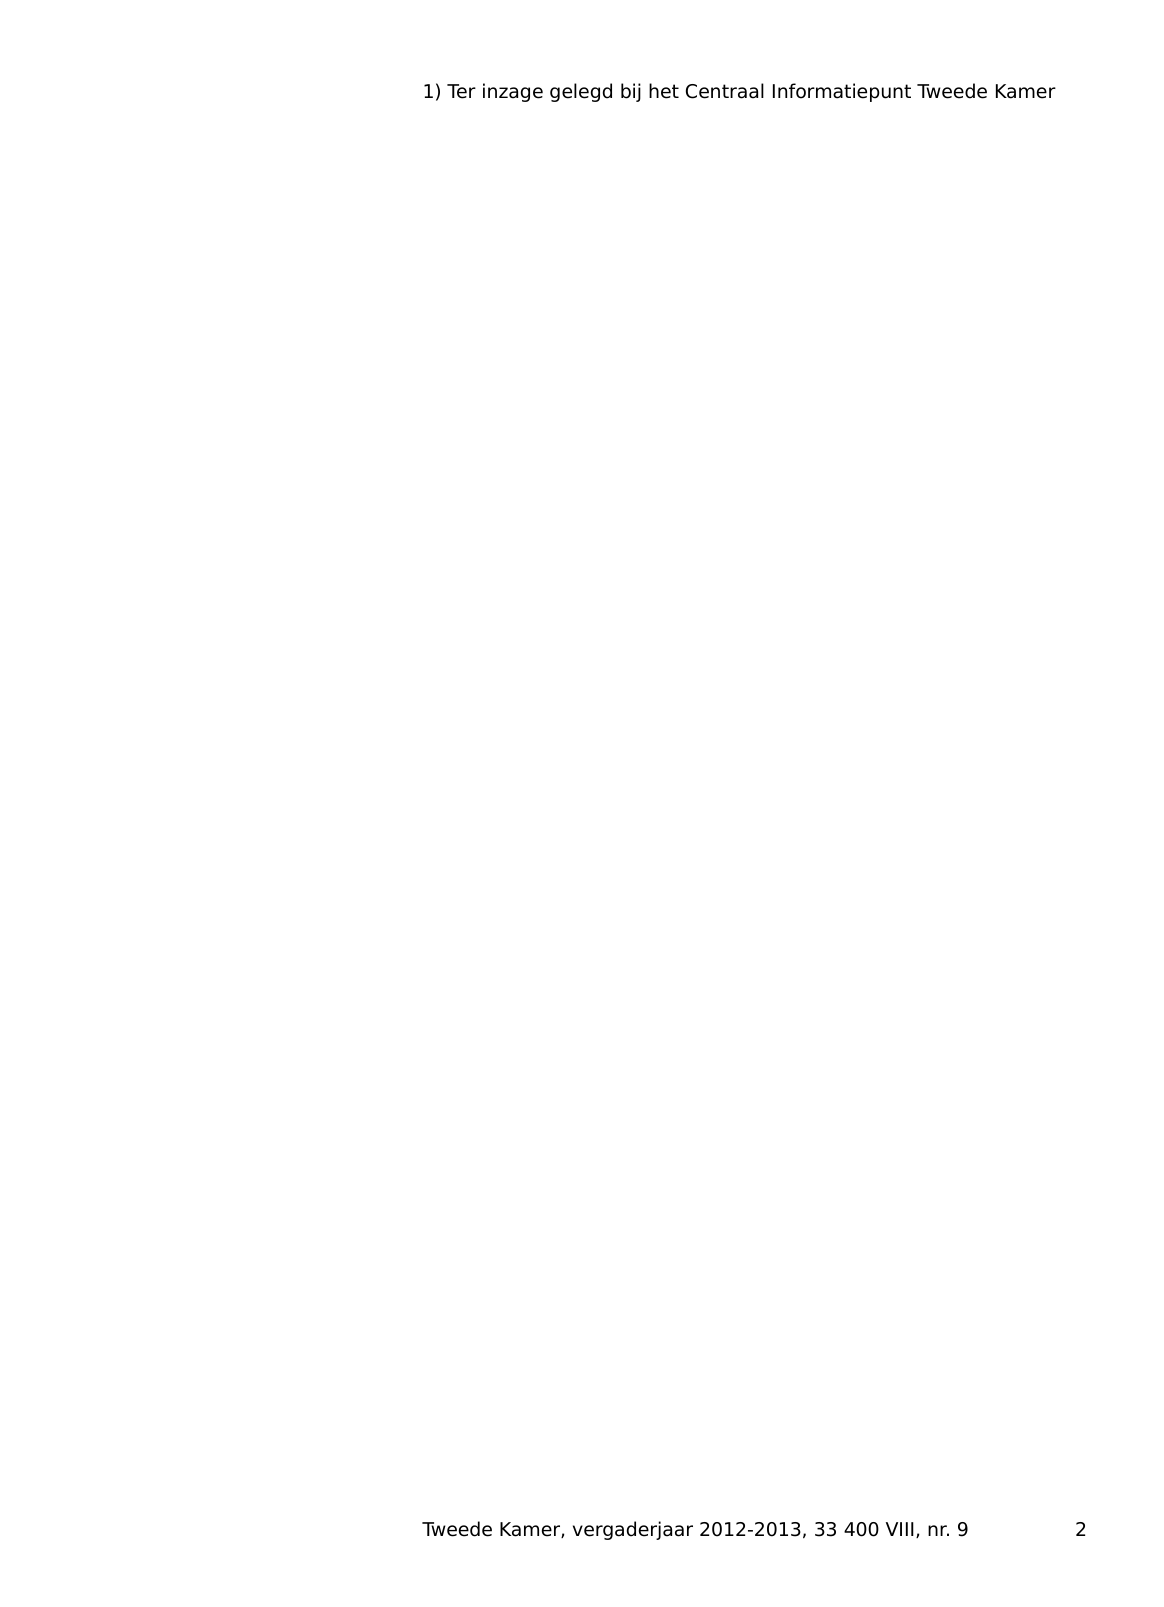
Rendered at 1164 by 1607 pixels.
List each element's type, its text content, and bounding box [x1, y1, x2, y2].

text 1) Ter inzage gelegd bij het Centraal Informatiepunt Tweede Kamer [422, 81, 1087, 103]
